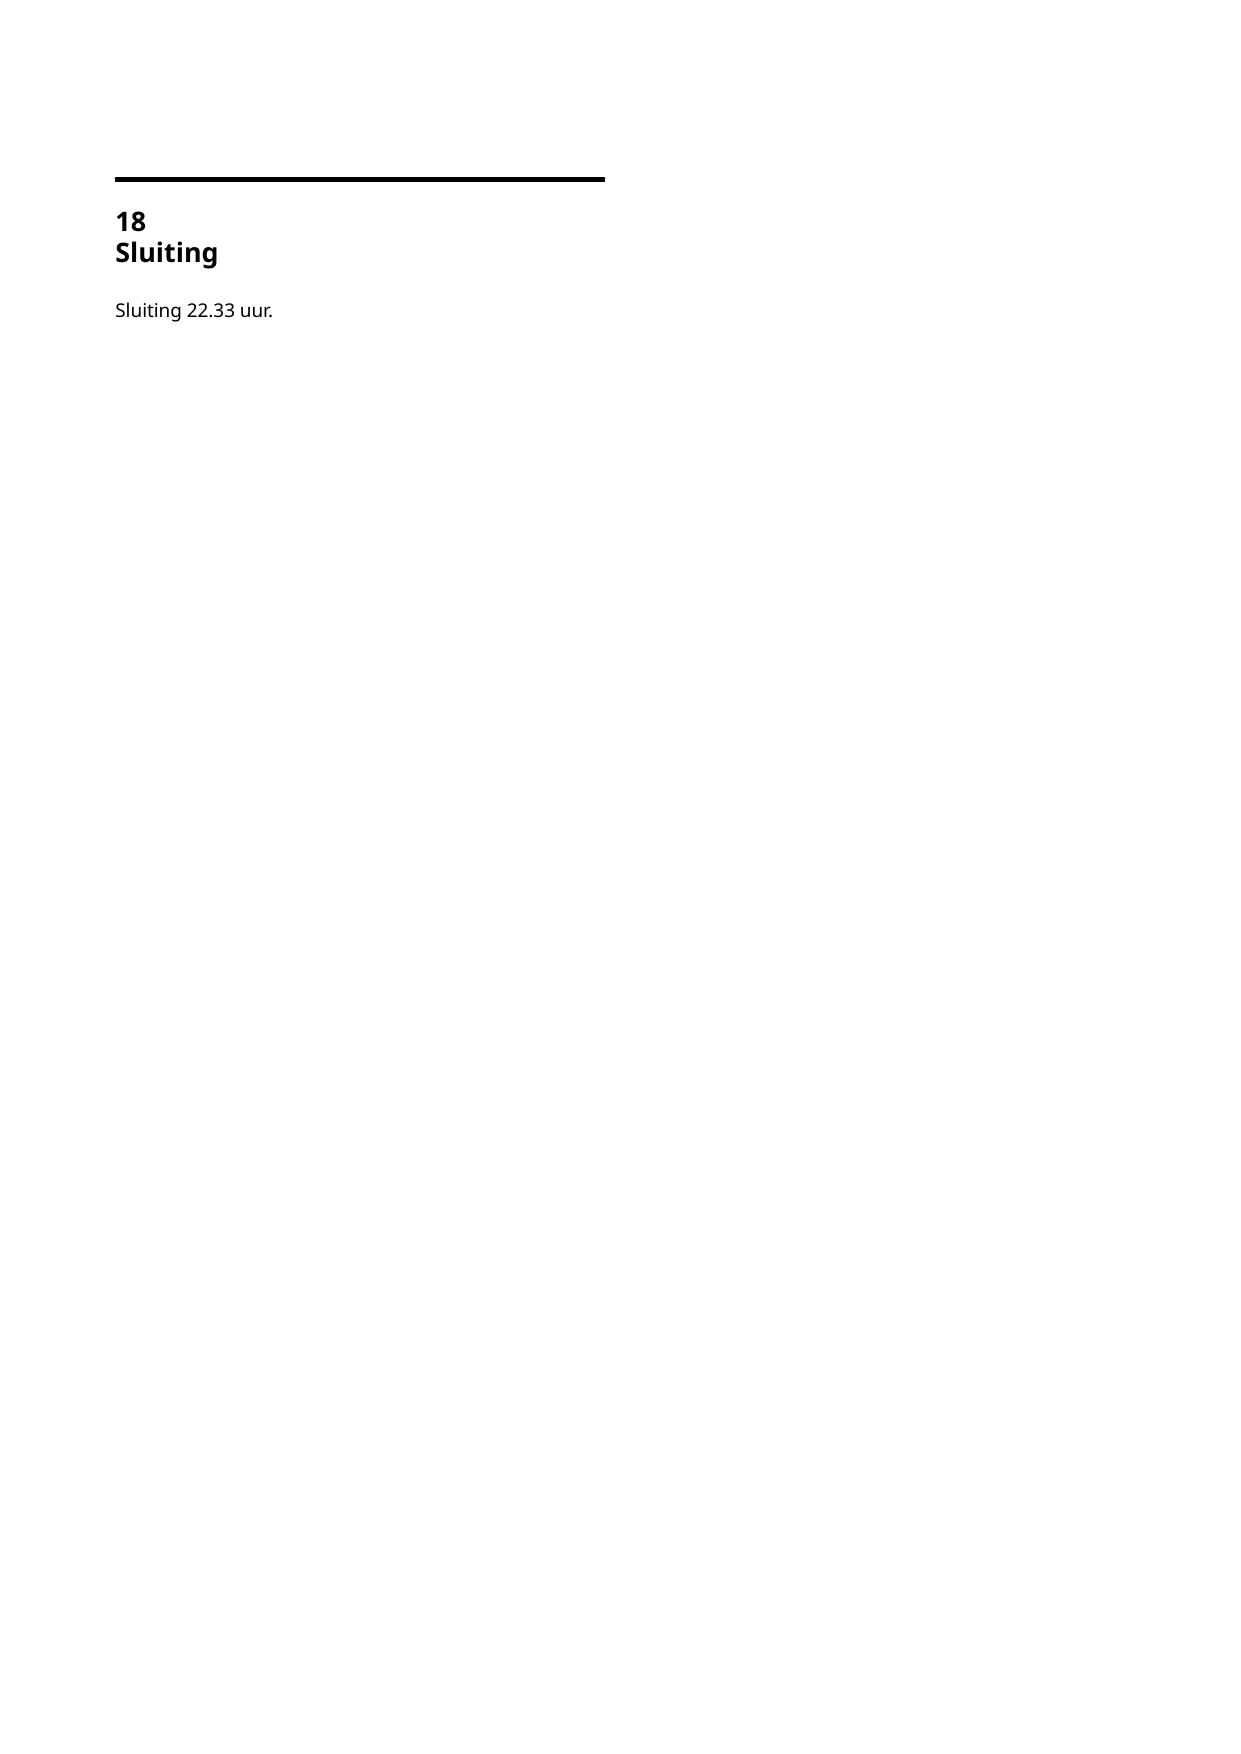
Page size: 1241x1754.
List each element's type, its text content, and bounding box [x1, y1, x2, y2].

text Sluiting 22.33 uur. [115, 302, 605, 322]
text 18 [115, 203, 605, 239]
text Sluiting [115, 239, 605, 283]
